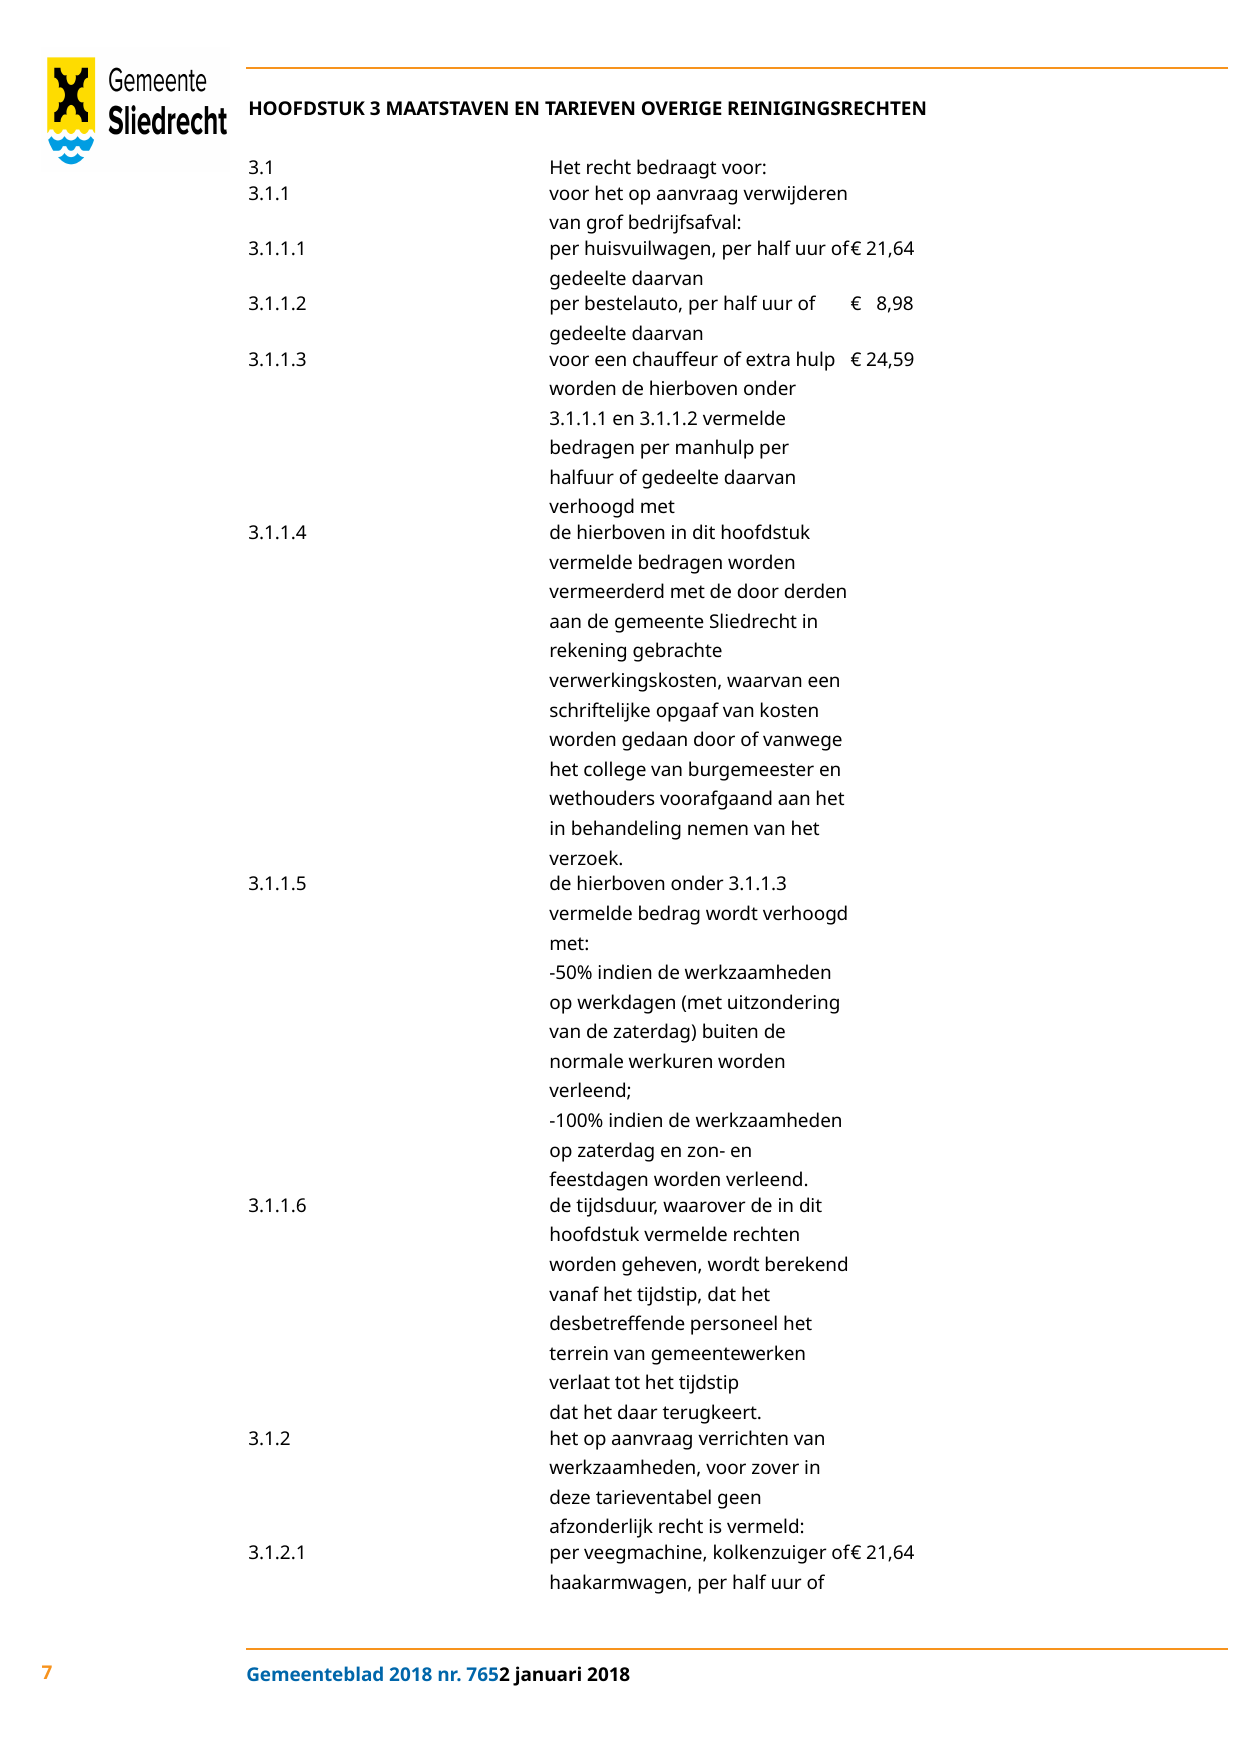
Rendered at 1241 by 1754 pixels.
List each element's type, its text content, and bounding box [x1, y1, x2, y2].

table_cell 3.1.1.2 [248, 290, 549, 346]
table_cell 3.1.1.1 [248, 235, 549, 290]
table_cell 3.1.2.1 [248, 1539, 549, 1595]
table_cell € 21,64 [850, 1539, 1152, 1595]
table_cell 3.1.2 [248, 1425, 549, 1539]
table_cell € 21,64 [850, 235, 1152, 290]
table_cell [850, 871, 1152, 1192]
table_cell per bestelauto, per half uur of gedeelte daarvan [549, 290, 850, 346]
table_cell voor het op aanvraag verwijderen van grof bedrijfsafval: [549, 180, 850, 235]
table_cell [850, 1192, 1152, 1425]
table_cell 3.1.1.5 [248, 871, 549, 1192]
text HOOFDSTUK 3 MAATSTAVEN EN TARIEVEN OVERIGE REINIGINGSRECHTEN [248, 95, 1152, 121]
table_cell per huisvuilwagen, per half uur of gedeelte daarvan [549, 235, 850, 290]
table_cell [850, 519, 1152, 871]
table_cell 3.1.1 [248, 180, 549, 235]
table_header 3.1 [248, 154, 549, 180]
table_cell de hierboven in dit hoofdstuk vermelde bedragen worden vermeerderd met de door derden aan de gemeente Sliedrecht in rekening gebrachte verwerkingskosten, waarvan een schriftelijke opgaaf van kosten worden gedaan door of vanwege het college van burgemeester en wethouders voorafgaand aan het in behandeling nemen van het verzoek. [549, 519, 850, 871]
table_cell [850, 1425, 1152, 1539]
table_cell 3.1.1.4 [248, 519, 549, 871]
table_cell 3.1.1.3 [248, 346, 549, 519]
picture [41, 47, 231, 172]
table_cell de tijdsduur, waarover de in dit hoofdstuk vermelde rechten worden geheven, wordt berekend vanaf het tijdstip, dat het desbetreffende personeel het terrein van gemeentewerken verlaat tot het tijdstip dat het daar terugkeert. [549, 1192, 850, 1425]
table_cell 3.1.1.6 [248, 1192, 549, 1425]
table_cell [850, 180, 1152, 235]
table_cell € 8,98 [850, 290, 1152, 346]
table_cell de hierboven onder 3.1.1.3 vermelde bedrag wordt verhoogd met: -50% indien de werkzaamheden op werkdagen (met uitzondering van de zaterdag) buiten de normale werkuren worden verleend; -100% indien de werkzaamheden op zaterdag en zon- en feestdagen worden verleend. [549, 871, 850, 1192]
table_cell € 24,59 [850, 346, 1152, 519]
table_cell voor een chauffeur of extra hulp worden de hierboven onder 3.1.1.1 en 3.1.1.2 vermelde bedragen per manhulp per halfuur of gedeelte daarvan verhoogd met [549, 346, 850, 519]
table_header [850, 154, 1152, 180]
table_cell per veegmachine, kolkenzuiger of haakarmwagen, per half uur of [549, 1539, 850, 1595]
table_cell het op aanvraag verrichten van werkzaamheden, voor zover in deze tarieventabel geen afzonderlijk recht is vermeld: [549, 1425, 850, 1539]
table_header Het recht bedraagt voor: [549, 154, 850, 180]
